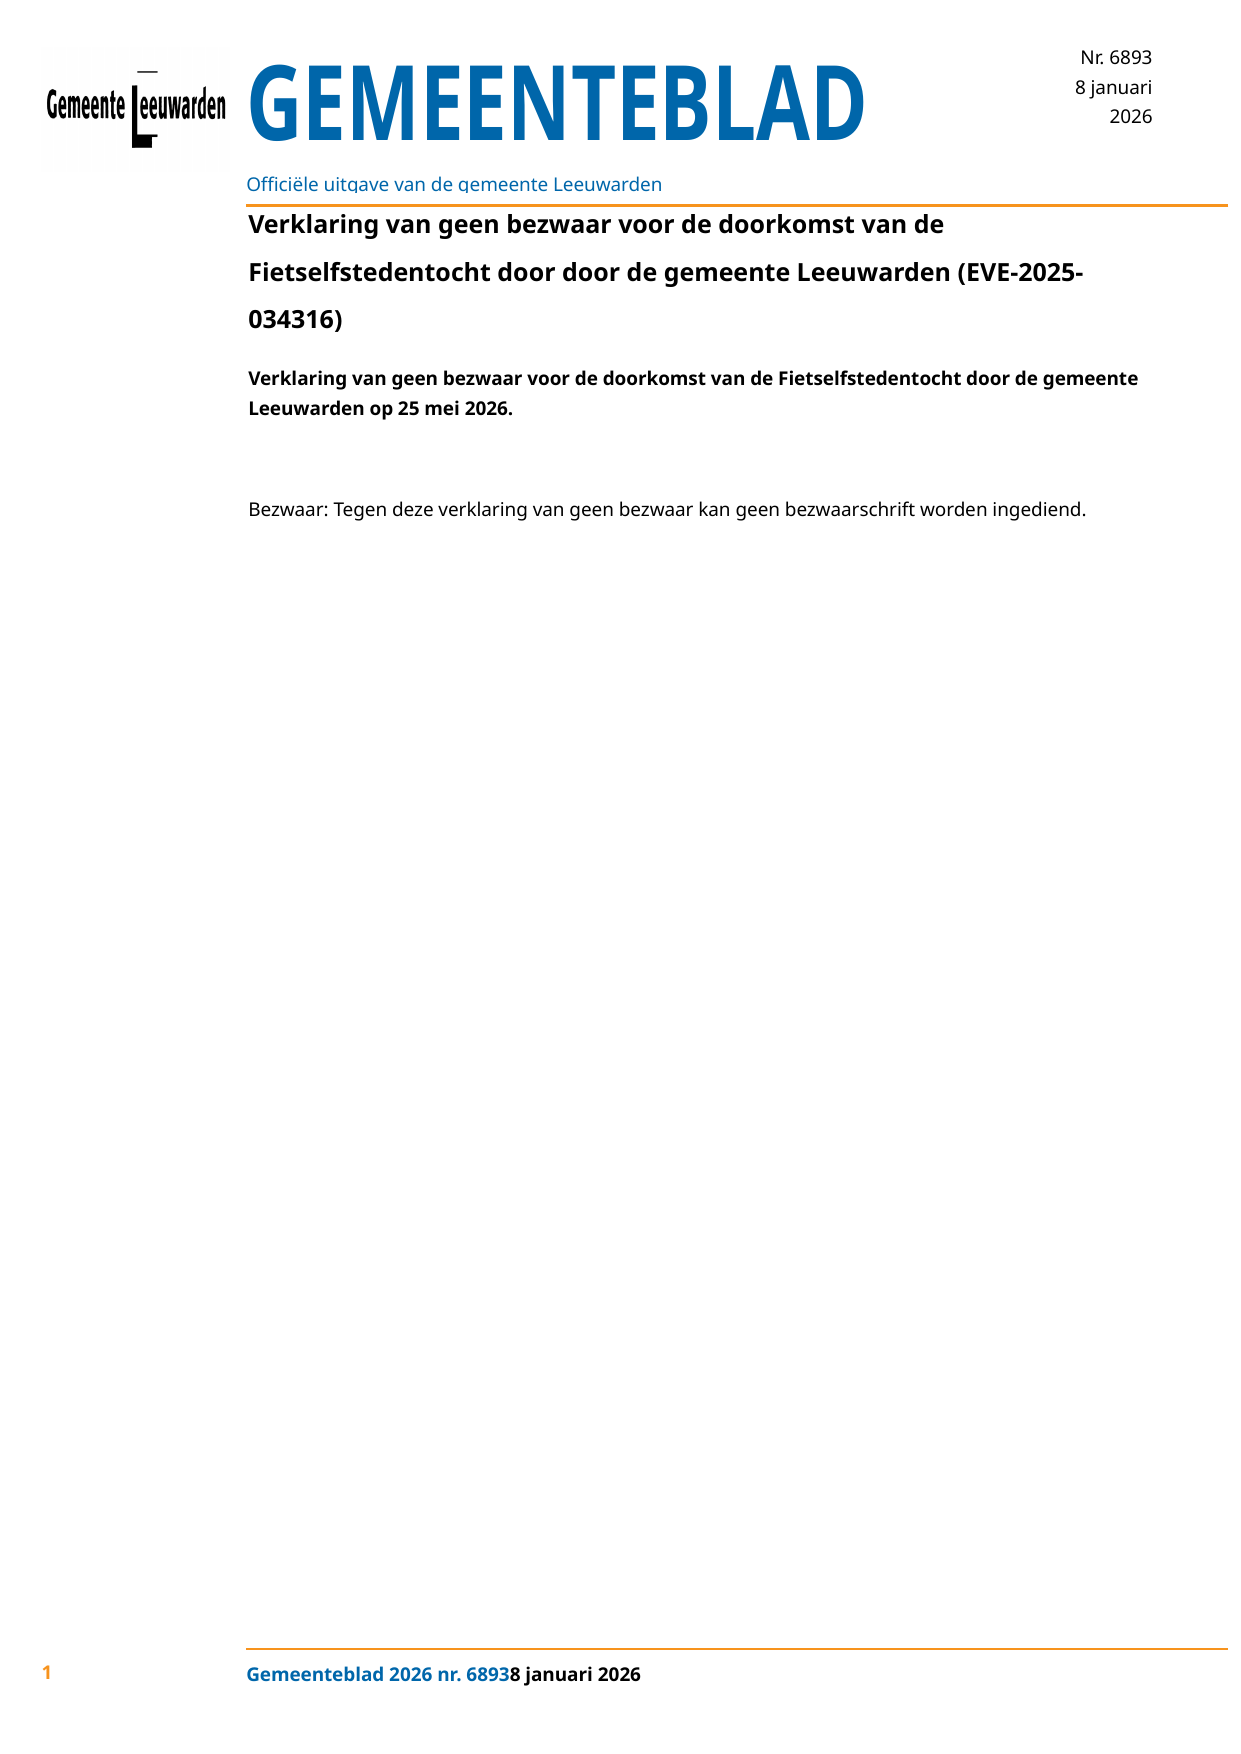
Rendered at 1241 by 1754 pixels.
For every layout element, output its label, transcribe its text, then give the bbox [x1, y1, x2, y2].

text Verklaring van geen bezwaar voor de doorkomst van de Fietselfstedentocht door door de gemeente Leeuwarden (EVE-2025-034316) [248, 207, 1152, 336]
picture [41, 47, 231, 172]
text Verklaring van geen bezwaar voor de doorkomst van de Fietselfstedentocht door de gemeente Leeuwarden op 25 mei 2026. [248, 366, 1152, 421]
text Bezwaar: Tegen deze verklaring van geen bezwaar kan geen bezwaarschrift worden ingediend. [248, 496, 1152, 522]
